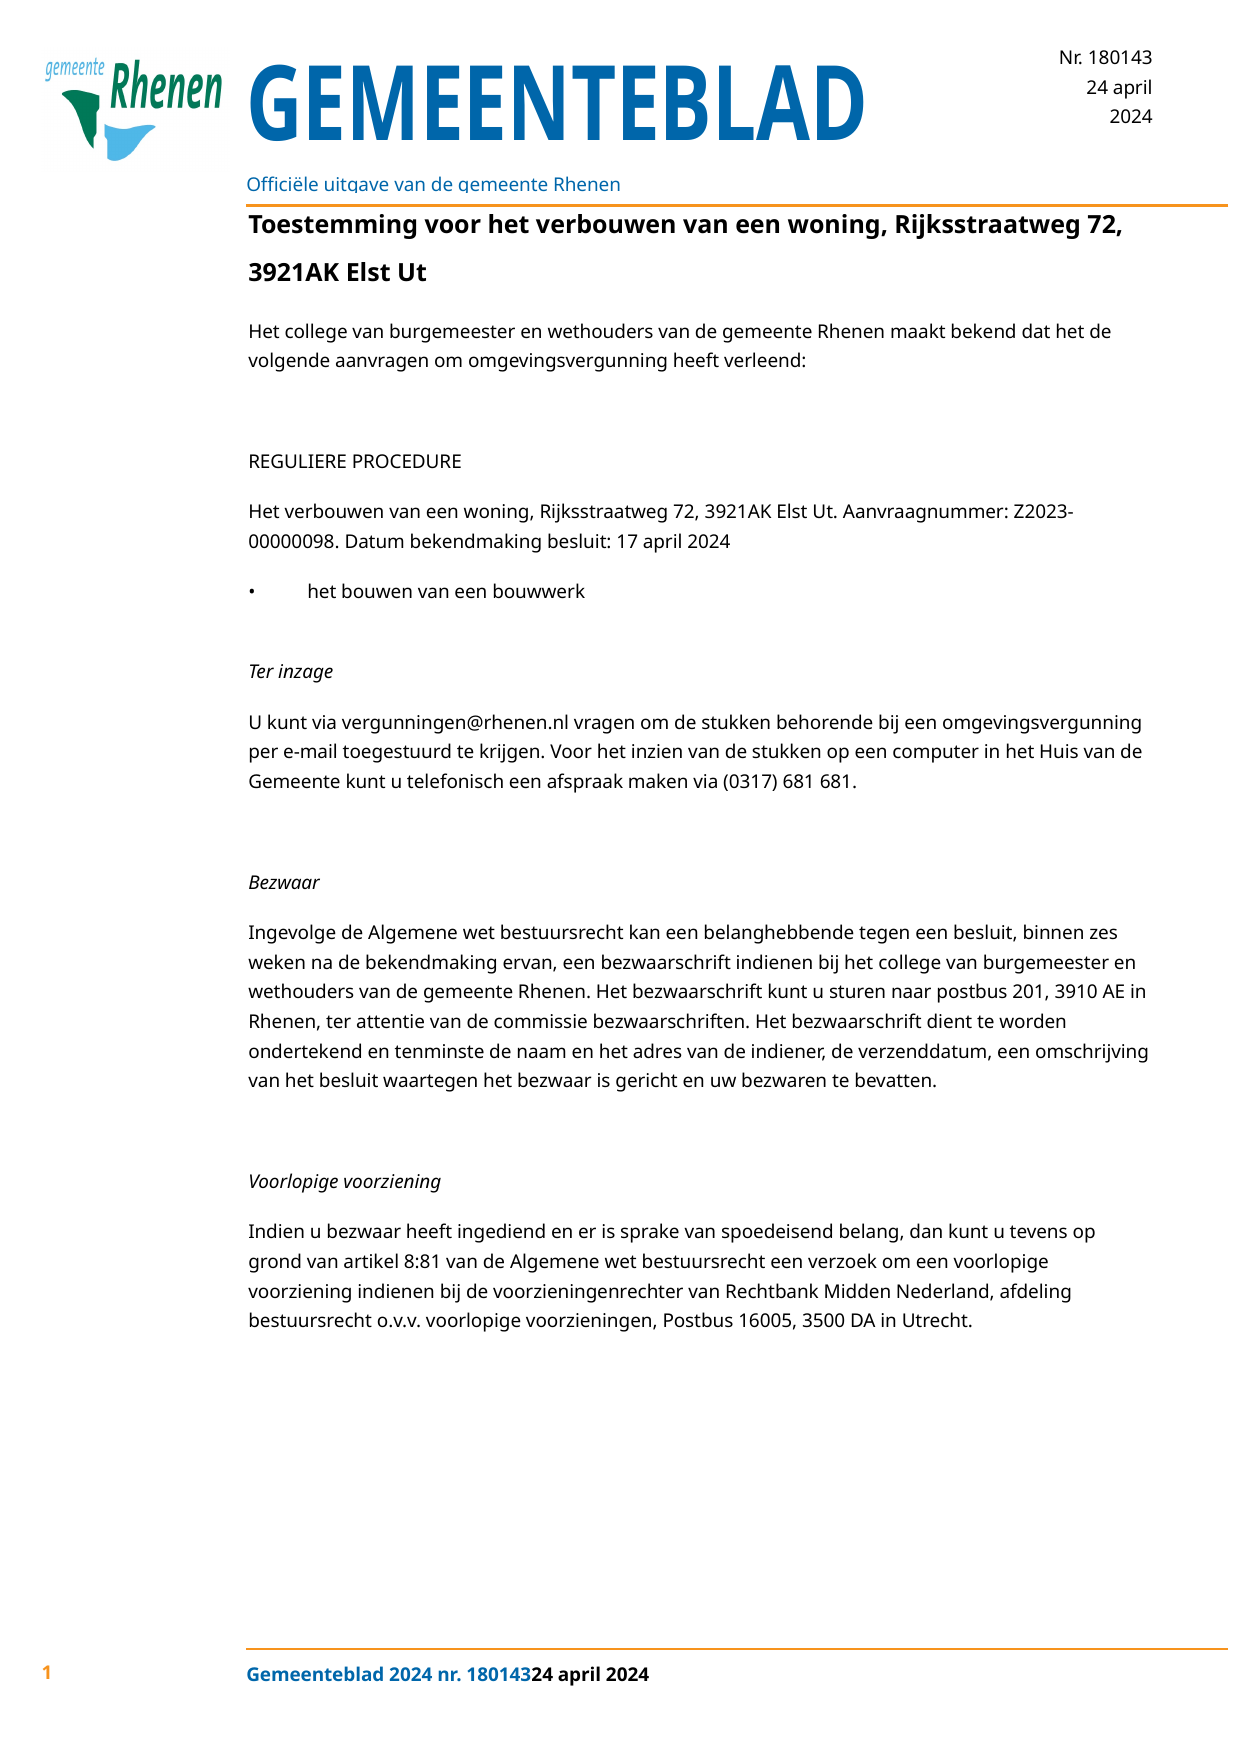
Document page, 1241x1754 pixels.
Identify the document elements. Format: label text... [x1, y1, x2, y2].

text U kunt via vergunningen@rhenen.nl vragen om de stukken behorende bij een omgevingsvergunning per e-mail toegestuurd te krijgen. Voor het inzien van de stukken op een computer in het Huis van de Gemeente kunt u telefonisch een afspraak maken via (0317) 681 681. [248, 709, 1152, 794]
picture [41, 47, 231, 172]
text Het verbouwen van een woning, Rijksstraatweg 72, 3921AK Elst Ut. Aanvraagnummer: Z2023-00000098. Datum bekendmaking besluit: 17 april 2024 [248, 499, 1152, 554]
text Ingevolge de Algemene wet bestuursrecht kan een belanghebbende tegen een besluit, binnen zes weken na de bekendmaking ervan, een bezwaarschrift indienen bij het college van burgemeester en wethouders van de gemeente Rhenen. Het bezwaarschrift kunt u sturen naar postbus 201, 3910 AE in Rhenen, ter attentie van de commissie bezwaarschriften. Het bezwaarschrift dient te worden ondertekend en tenminste de naam en het adres van de indiener, de verzenddatum, een omschrijving van het besluit waartegen het bezwaar is gericht en uw bezwaren te bevatten. [248, 919, 1152, 1093]
text Ter inzage [248, 659, 1152, 684]
text Indien u bezwaar heeft ingediend en er is sprake van spoedeisend belang, dan kunt u tevens op grond van artikel 8:81 van de Algemene wet bestuursrecht een verzoek om een voorlopige voorziening indienen bij de voorzieningenrechter van Rechtbank Midden Nederland, afdeling bestuursrecht o.v.v. voorlopige voorzieningen, Postbus 16005, 3500 DA in Utrecht. [248, 1219, 1152, 1333]
text Toestemming voor het verbouwen van een woning, Rijksstraatweg 72, 3921AK Elst Ut [248, 207, 1152, 288]
text Bezwaar [248, 869, 1152, 895]
text Het college van burgemeester en wethouders van de gemeente Rhenen maakt bekend dat het de volgende aanvragen om omgevingsvergunning heeft verleend: [248, 318, 1152, 373]
list het bouwen van een bouwwerk [248, 579, 1152, 604]
text Voorlopige voorziening [248, 1168, 1152, 1194]
text REGULIERE PROCEDURE [248, 448, 1152, 474]
